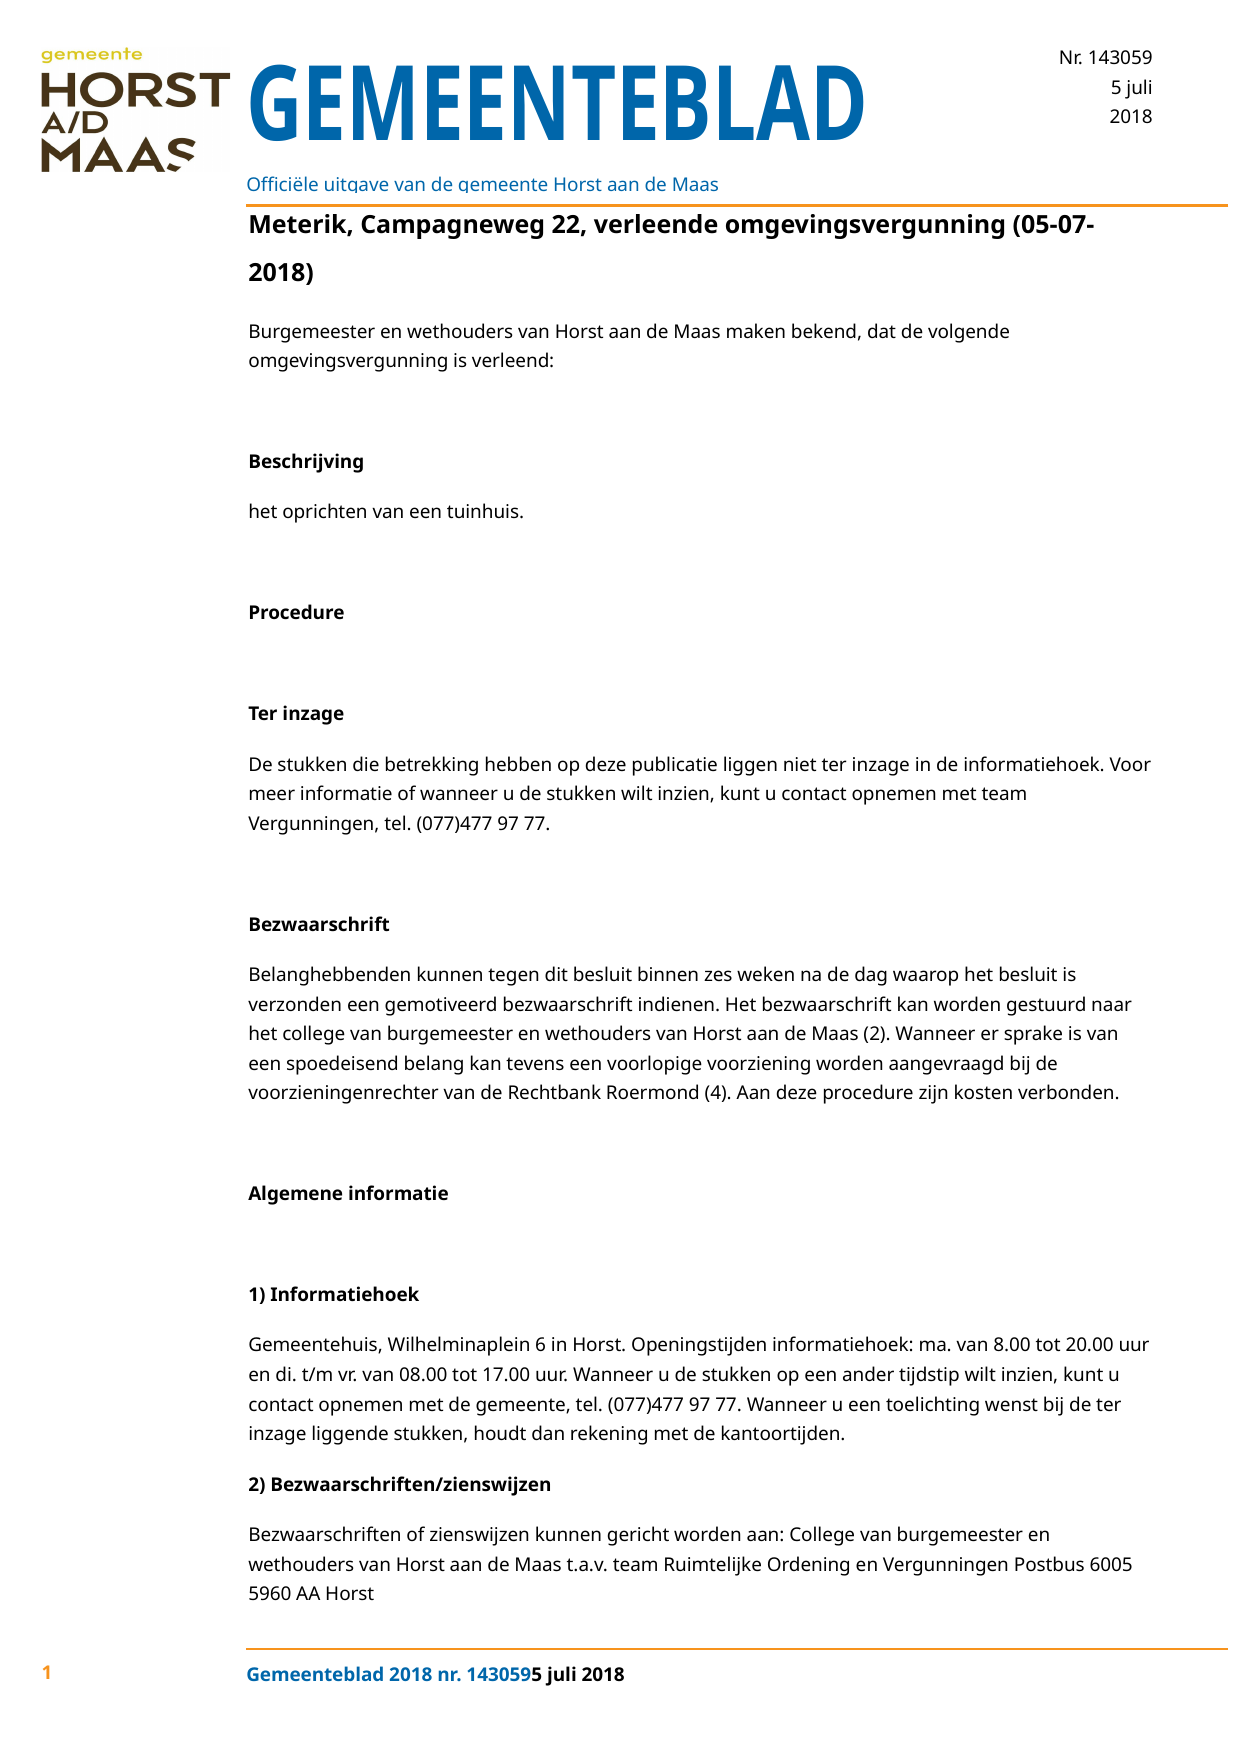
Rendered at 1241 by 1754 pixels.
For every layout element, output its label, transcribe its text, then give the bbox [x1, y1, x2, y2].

text De stukken die betrekking hebben op deze publicatie liggen niet ter inzage in de informatiehoek. Voor meer informatie of wanneer u de stukken wilt inzien, kunt u contact opnemen met team Vergunningen, tel. (077)477 97 77. [248, 751, 1152, 836]
text 1) Informatiehoek [248, 1281, 1152, 1307]
text Procedure [248, 599, 1152, 625]
text 2) Bezwaarschriften/zienswijzen [248, 1471, 1152, 1497]
text het oprichten van een tuinhuis. [248, 499, 1152, 524]
text Meterik, Campagneweg 22, verleende omgevingsvergunning (05-07-2018) [248, 207, 1152, 288]
text Bezwaarschrift [248, 911, 1152, 937]
text Beschrijving [248, 448, 1152, 474]
text Bezwaarschriften of zienswijzen kunnen gericht worden aan: College van burgemeester en wethouders van Horst aan de Maas t.a.v. team Ruimtelijke Ordening en Vergunningen Postbus 6005 5960 AA Horst [248, 1521, 1152, 1606]
text Algemene informatie [248, 1180, 1152, 1206]
picture [41, 47, 231, 172]
text Ter inzage [248, 700, 1152, 726]
text Burgemeester en wethouders van Horst aan de Maas maken bekend, dat de volgende omgevingsvergunning is verleend: [248, 318, 1152, 373]
text Gemeentehuis, Wilhelminaplein 6 in Horst. Openingstijden informatiehoek: ma. van 8.00 tot 20.00 uur en di. t/m vr. van 08.00 tot 17.00 uur. Wanneer u de stukken op een ander tijdstip wilt inzien, kunt u contact opnemen met de gemeente, tel. (077)477 97 77. Wanneer u een toelichting wenst bij de ter inzage liggende stukken, houdt dan rekening met de kantoortijden. [248, 1332, 1152, 1446]
text Belanghebbenden kunnen tegen dit besluit binnen zes weken na de dag waarop het besluit is verzonden een gemotiveerd bezwaarschrift indienen. Het bezwaarschrift kan worden gestuurd naar het college van burgemeester en wethouders van Horst aan de Maas (2). Wanneer er sprake is van een spoedeisend belang kan tevens een voorlopige voorziening worden aangevraagd bij de voorzieningenrechter van de Rechtbank Roermond (4). Aan deze procedure zijn kosten verbonden. [248, 961, 1152, 1105]
